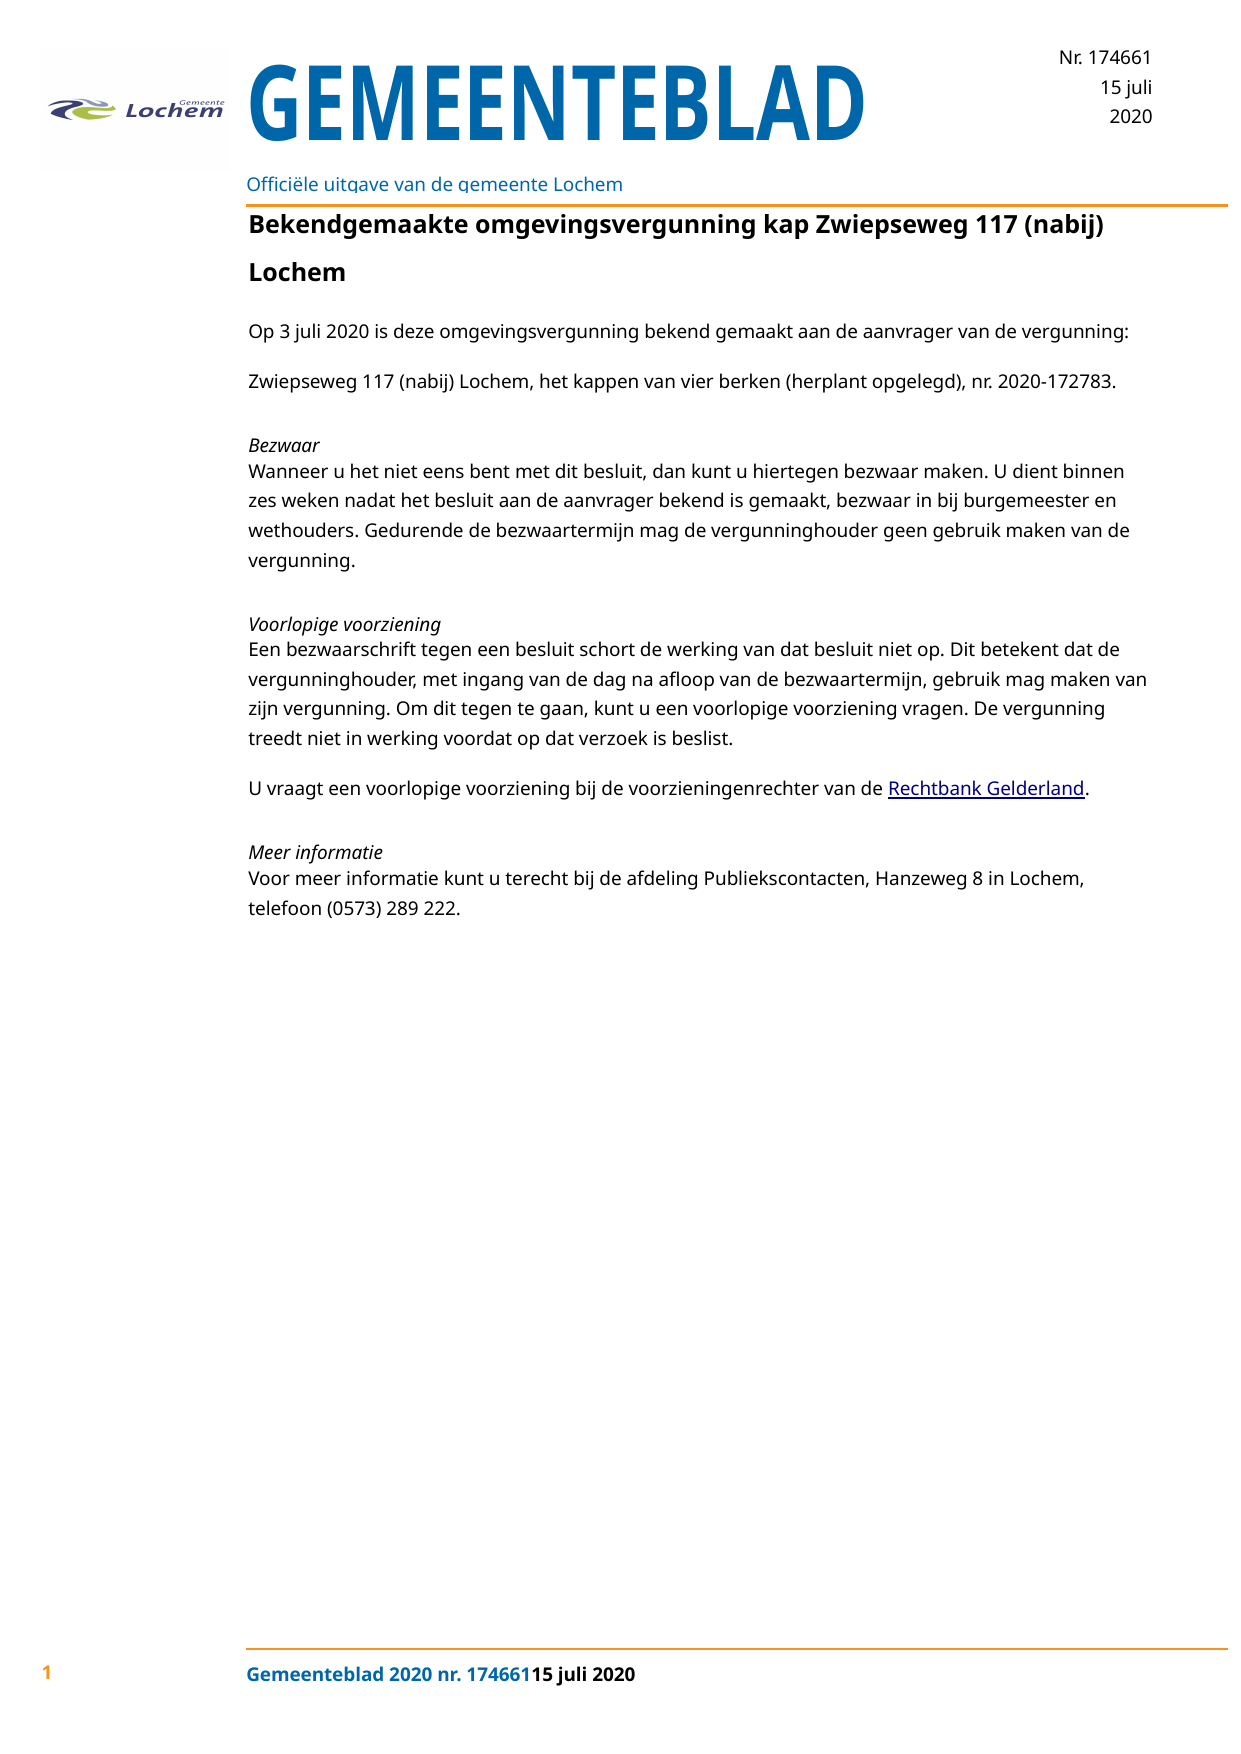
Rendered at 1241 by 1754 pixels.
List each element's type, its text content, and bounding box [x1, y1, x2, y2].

text Op 3 juli 2020 is deze omgevingsvergunning bekend gemaakt aan de aanvrager van de vergunning: [248, 318, 1152, 344]
text U vraagt een voorlopige voorziening bij de voorzieningenrechter van de Rechtbank Gelderland. [248, 776, 1152, 801]
text Wanneer u het niet eens bent met dit besluit, dan kunt u hiertegen bezwaar maken. U dient binnen zes weken nadat het besluit aan de aanvrager bekend is gemaakt, bezwaar in bij burgemeester en wethouders. Gedurende de bezwaartermijn mag de vergunninghouder geen gebruik maken van de vergunning. [248, 458, 1152, 572]
text Bezwaar [248, 432, 1152, 458]
text Zwiepseweg 117 (nabij) Lochem, het kappen van vier berken (herplant opgelegd), nr. 2020-172783. [248, 368, 1152, 394]
picture [41, 47, 231, 172]
text Een bezwaarschrift tegen een besluit schort de werking van dat besluit niet op. Dit betekent dat de vergunninghouder, met ingang van de dag na afloop van de bezwaartermijn, gebruik mag maken van zijn vergunning. Om dit tegen te gaan, kunt u een voorlopige voorziening vragen. De vergunning treedt niet in werking voordat op dat verzoek is beslist. [248, 636, 1152, 751]
text Voorlopige voorziening [248, 611, 1152, 636]
text Voor meer informatie kunt u terecht bij de afdeling Publiekscontacten, Hanzeweg 8 in Lochem, telefoon (0573) 289 222. [248, 865, 1152, 921]
text Bekendgemaakte omgevingsvergunning kap Zwiepseweg 117 (nabij) Lochem [248, 207, 1152, 288]
text Meer informatie [248, 839, 1152, 865]
